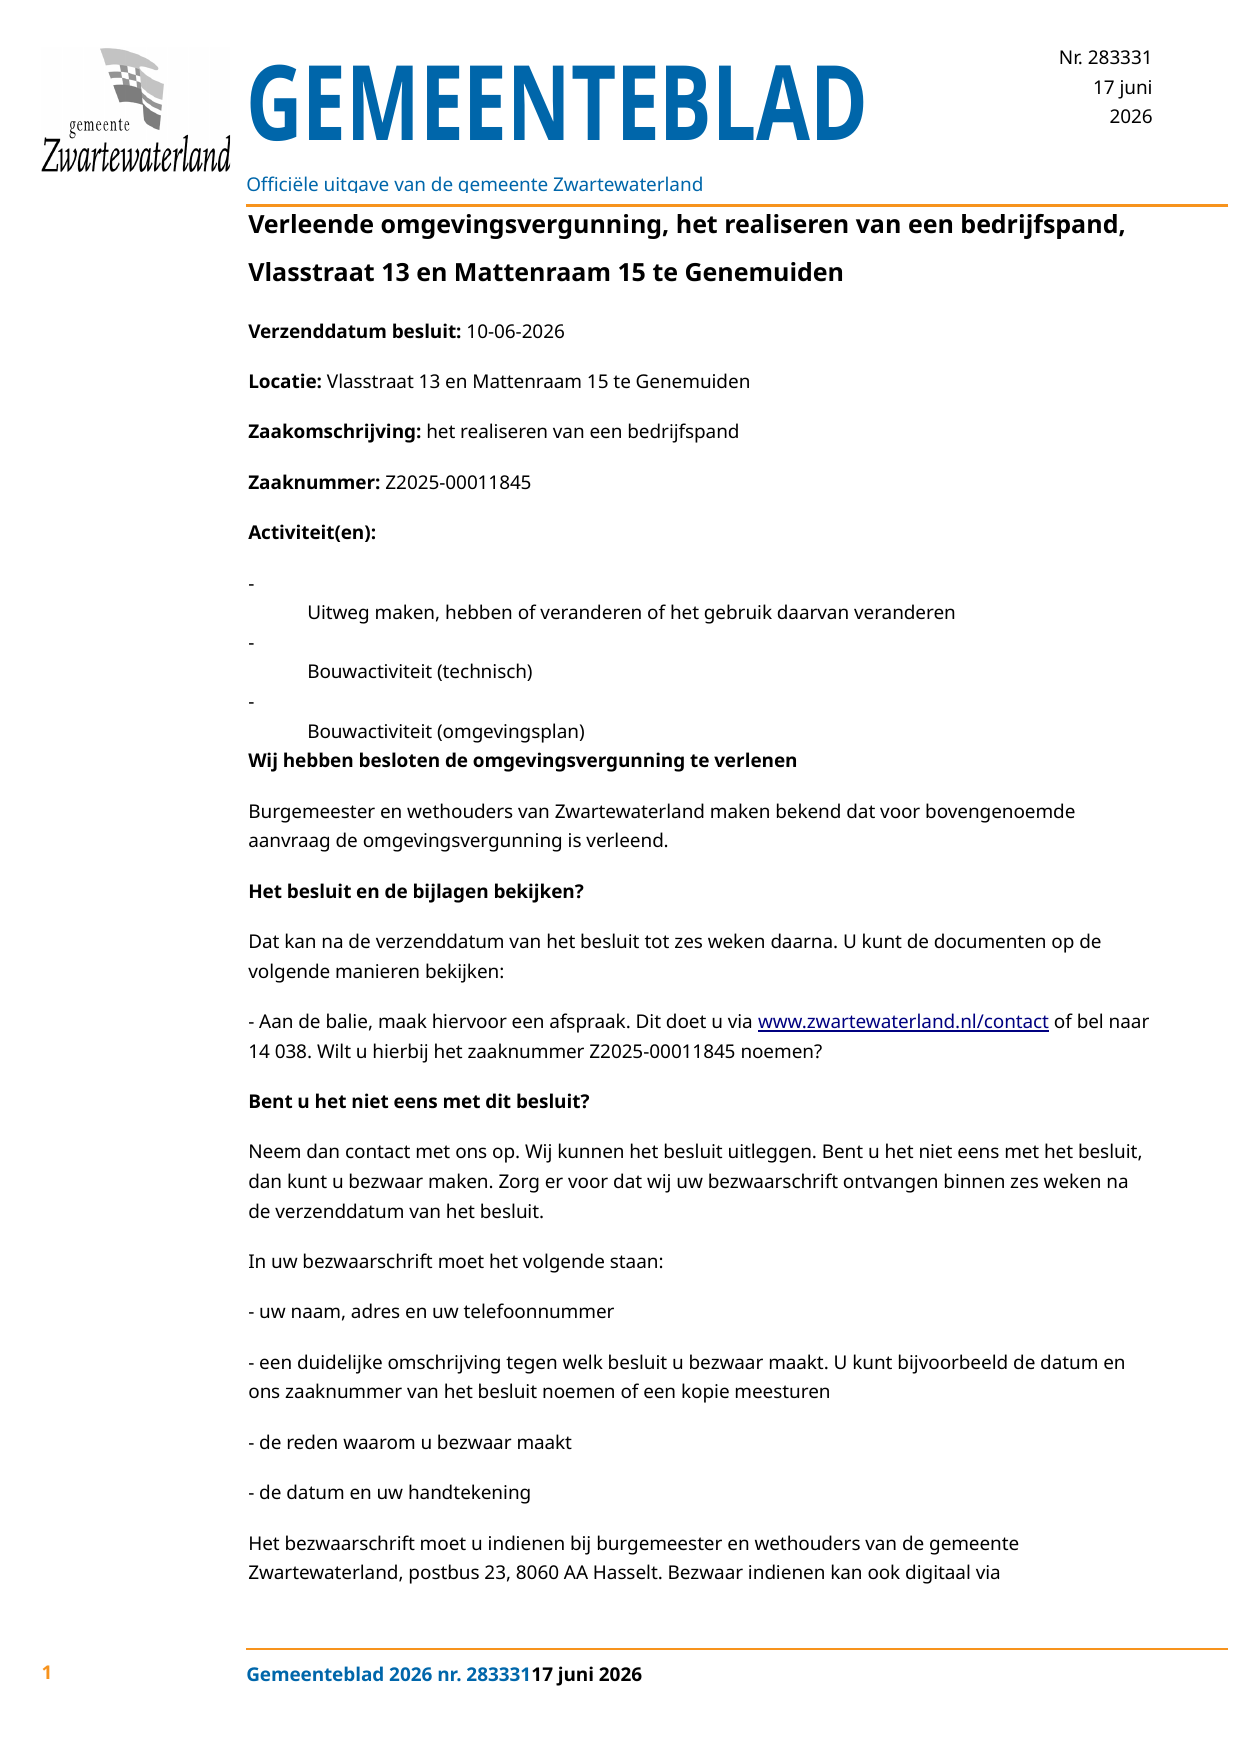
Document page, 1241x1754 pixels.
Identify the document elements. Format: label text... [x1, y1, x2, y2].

text Neem dan contact met ons op. Wij kunnen het besluit uitleggen. Bent u het niet eens met het besluit, dan kunt u bezwaar maken. Zorg er voor dat wij uw bezwaarschrift ontvangen binnen zes weken na de verzenddatum van het besluit. [248, 1139, 1152, 1224]
text Het bezwaarschrift moet u indienen bij burgemeester en wethouders van de gemeente Zwartewaterland, postbus 23, 8060 AA Hasselt. Bezwaar indienen kan ook digitaal via [248, 1530, 1152, 1585]
text In uw bezwaarschrift moet het volgende staan: [248, 1248, 1152, 1274]
text Zaaknummer: Z2025-00011845 [248, 469, 1152, 495]
text - de reden waarom u bezwaar maakt [248, 1429, 1152, 1455]
text - een duidelijke omschrijving tegen welk besluit u bezwaar maakt. U kunt bijvoorbeeld de datum en ons zaaknummer van het besluit noemen of een kopie meesturen [248, 1349, 1152, 1404]
text Wij hebben besloten de omgevingsvergunning te verlenen [248, 747, 1152, 773]
text - de datum en uw handtekening [248, 1479, 1152, 1505]
text Verzenddatum besluit: 10-06-2026 [248, 318, 1152, 344]
list Bouwactiviteit (omgevingsplan) [248, 718, 1152, 744]
text Burgemeester en wethouders van Zwartewaterland maken bekend dat voor bovengenoemde aanvraag de omgevingsvergunning is verleend. [248, 798, 1152, 853]
text Het besluit en de bijlagen bekijken? [248, 878, 1152, 904]
text Locatie: Vlasstraat 13 en Mattenraam 15 te Genemuiden [248, 368, 1152, 394]
text Zaakomschrijving: het realiseren van een bedrijfspand [248, 419, 1152, 444]
picture [41, 47, 231, 172]
text Dat kan na de verzenddatum van het besluit tot zes weken daarna. U kunt de documenten op de volgende manieren bekijken: [248, 928, 1152, 984]
list Uitweg maken, hebben of veranderen of het gebruik daarvan veranderen [248, 599, 1152, 625]
text - Aan de balie, maak hiervoor een afspraak. Dit doet u via www.zwartewaterland.nl/contact of bel naar 14 038. Wilt u hierbij het zaaknummer Z2025-00011845 noemen? [248, 1008, 1152, 1064]
text Verleende omgevingsvergunning, het realiseren van een bedrijfspand, Vlasstraat 13 en Mattenraam 15 te Genemuiden [248, 207, 1152, 288]
text Activiteit(en): [248, 519, 1152, 545]
list Bouwactiviteit (technisch) [248, 659, 1152, 684]
text - uw naam, adres en uw telefoonnummer [248, 1299, 1152, 1324]
text Bent u het niet eens met dit besluit? [248, 1088, 1152, 1114]
